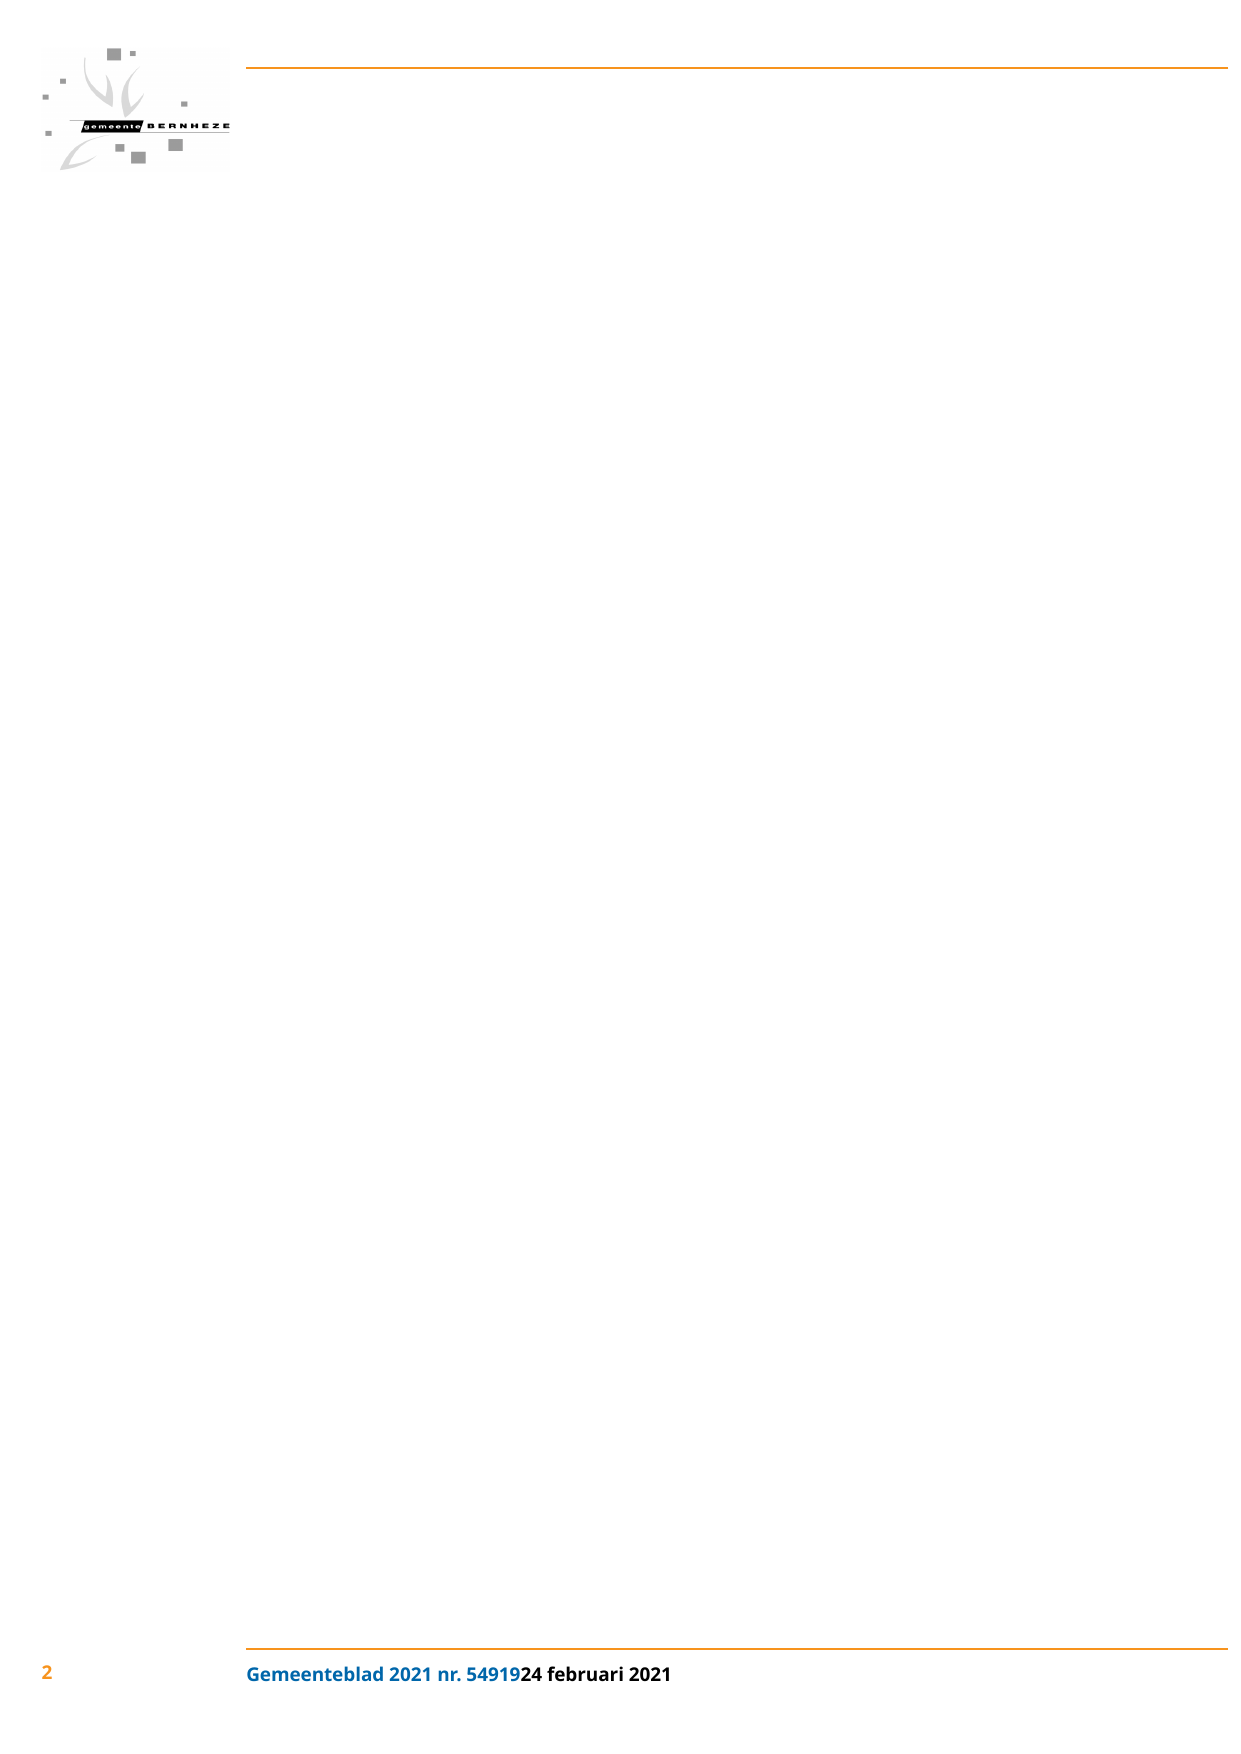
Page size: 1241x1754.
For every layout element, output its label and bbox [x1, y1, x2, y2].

picture [41, 47, 231, 172]
